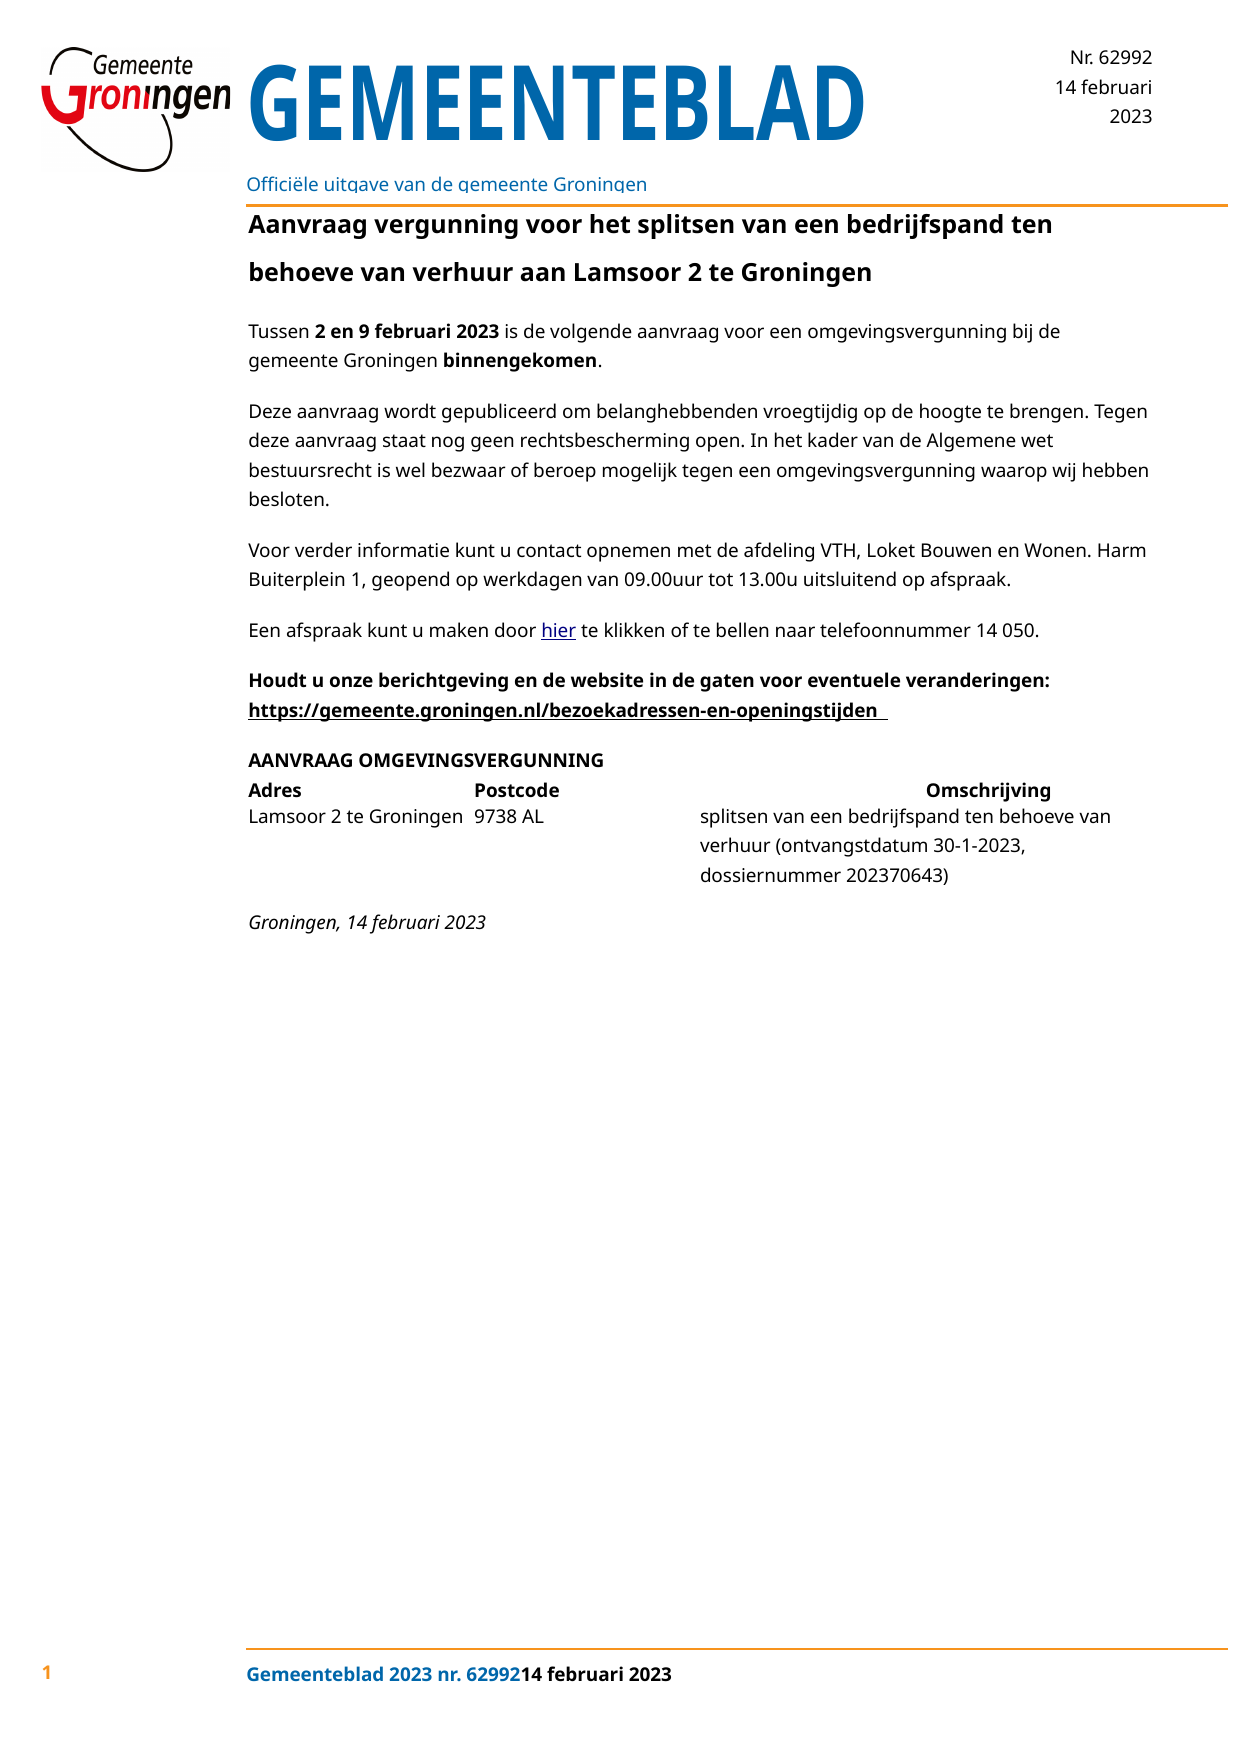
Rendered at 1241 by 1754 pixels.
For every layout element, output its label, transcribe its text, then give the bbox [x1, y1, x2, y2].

text Aanvraag vergunning voor het splitsen van een bedrijfspand ten behoeve van verhuur aan Lamsoor 2 te Groningen [248, 207, 1152, 288]
text AANVRAAG OMGEVINGSVERGUNNING [248, 747, 1152, 773]
text Tussen 2 en 9 februari 2023 is de volgende aanvraag voor een omgevingsvergunning bij de gemeente Groningen binnengekomen. [248, 318, 1152, 373]
text Houdt u onze berichtgeving en de website in de gaten voor eventuele veranderingen: https://gemeente.groningen.nl/bezoekadressen-en-openingstijden [248, 667, 1152, 723]
table_header Adres [248, 777, 474, 803]
table_cell splitsen van een bedrijfspand ten behoeve van verhuur (ontvangstdatum 30-1-2023, dossiernummer 202370643) [700, 803, 1152, 888]
text Voor verder informatie kunt u contact opnemen met de afdeling VTH, Loket Bouwen en Wonen. Harm Buiterplein 1, geopend op werkdagen van 09.00uur tot 13.00u uitsluitend op afspraak. [248, 537, 1152, 592]
text Een afspraak kunt u maken door hier te klikken of te bellen naar telefoonnummer 14 050. [248, 617, 1152, 643]
text Groningen, 14 februari 2023 [248, 909, 1152, 935]
table_cell Lamsoor 2 te Groningen [248, 803, 474, 888]
table_header Postcode [474, 777, 926, 803]
text Deze aanvraag wordt gepubliceerd om belanghebbenden vroegtijdig op de hoogte te brengen. Tegen deze aanvraag staat nog geen rechtsbescherming open. In het kader van de Algemene wet bestuursrecht is wel bezwaar of beroep mogelijk tegen een omgevingsvergunning waarop wij hebben besloten. [248, 398, 1152, 512]
picture [41, 47, 231, 172]
table_cell 9738 AL [474, 803, 700, 888]
table_header Omschrijving [926, 777, 1152, 803]
